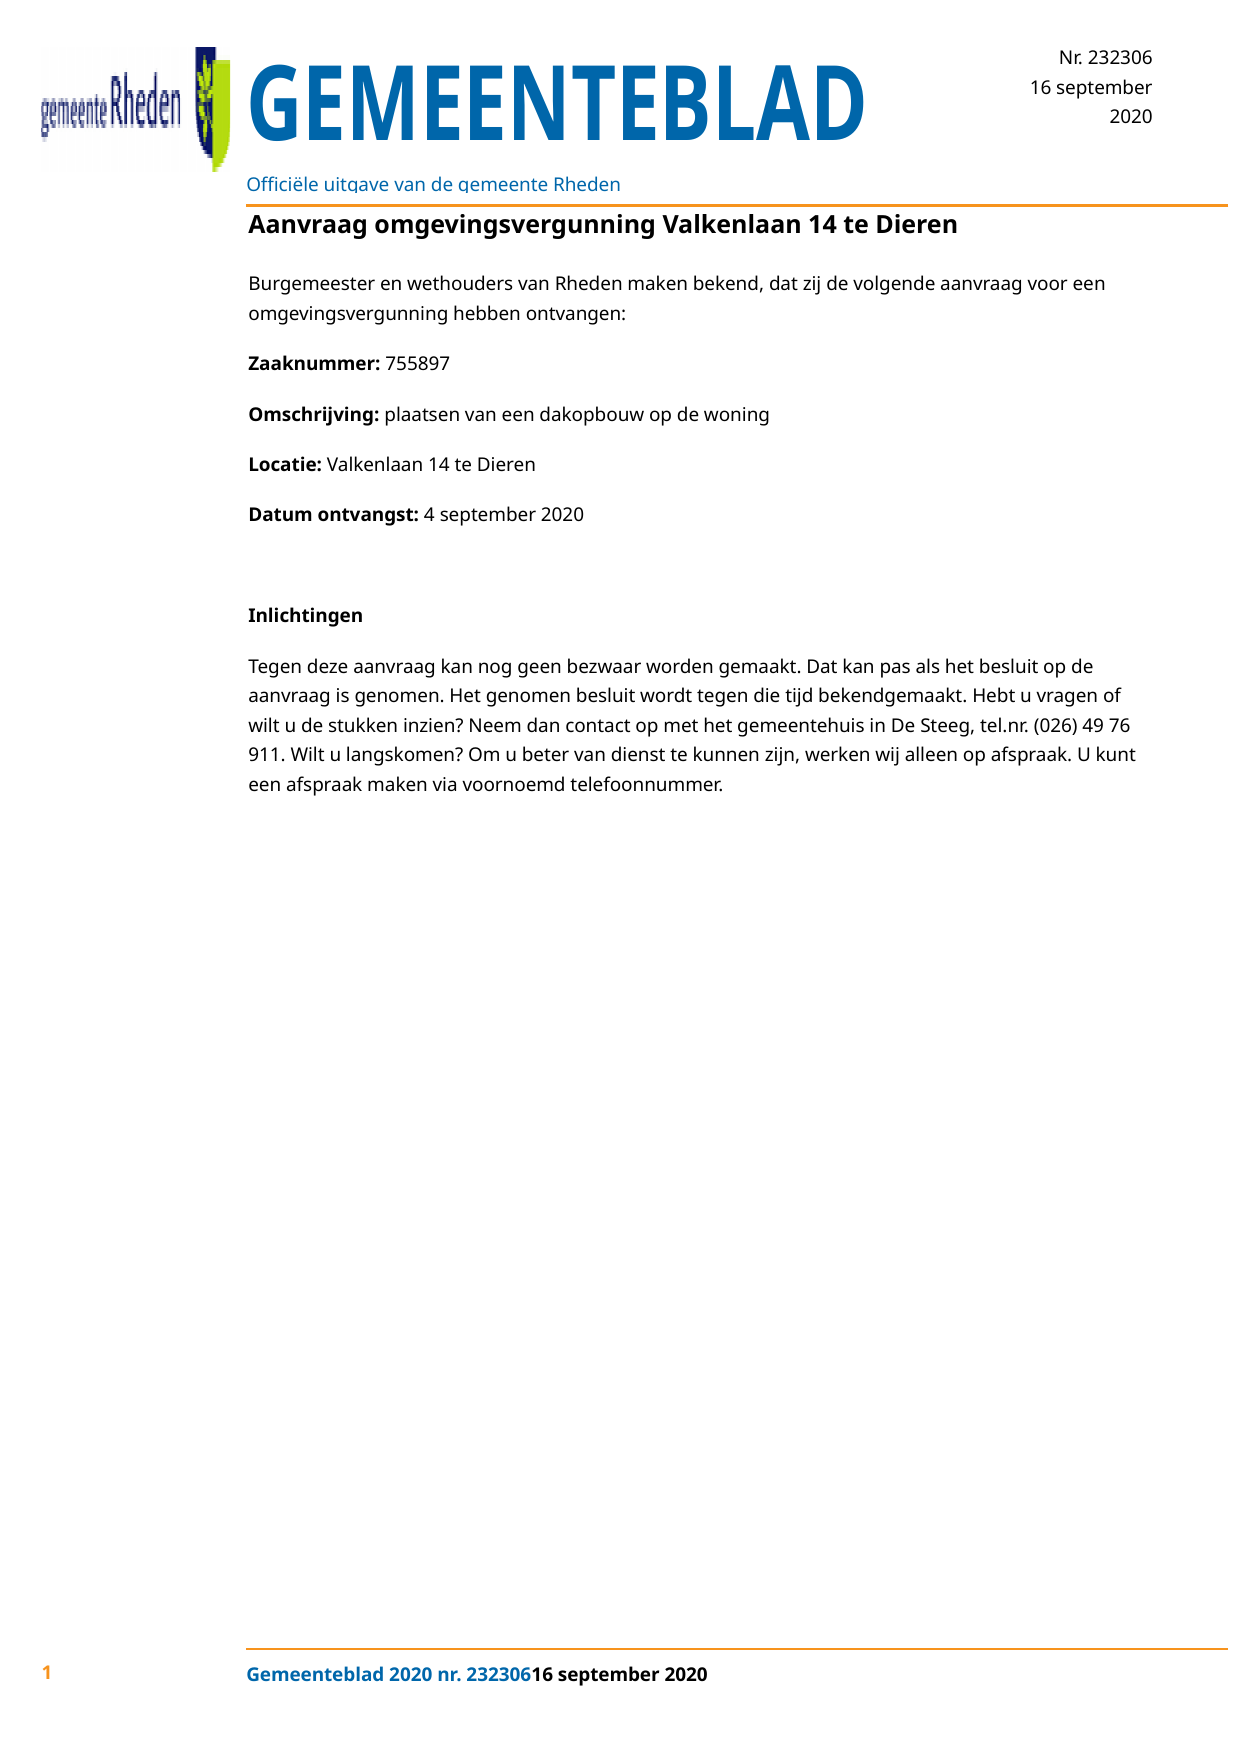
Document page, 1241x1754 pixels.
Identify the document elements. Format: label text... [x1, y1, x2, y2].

text Tegen deze aanvraag kan nog geen bezwaar worden gemaakt. Dat kan pas als het besluit op de aanvraag is genomen. Het genomen besluit wordt tegen die tijd bekendgemaakt. Hebt u vragen of wilt u de stukken inzien? Neem dan contact op met het gemeentehuis in De Steeg, tel.nr. (026) 49 76 911. Wilt u langskomen? Om u beter van dienst te kunnen zijn, werken wij alleen op afspraak. U kunt een afspraak maken via voornoemd telefoonnummer. [248, 653, 1152, 797]
picture [41, 47, 231, 172]
text Aanvraag omgevingsvergunning Valkenlaan 14 te Dieren [248, 207, 1152, 241]
text Datum ontvangst: 4 september 2020 [248, 502, 1152, 527]
text Locatie: Valkenlaan 14 te Dieren [248, 451, 1152, 477]
text Inlichtingen [248, 602, 1152, 628]
text Zaaknummer: 755897 [248, 350, 1152, 376]
text Omschrijving: plaatsen van een dakopbouw op de woning [248, 401, 1152, 426]
text Burgemeester en wethouders van Rheden maken bekend, dat zij de volgende aanvraag voor een omgevingsvergunning hebben ontvangen: [248, 270, 1152, 326]
